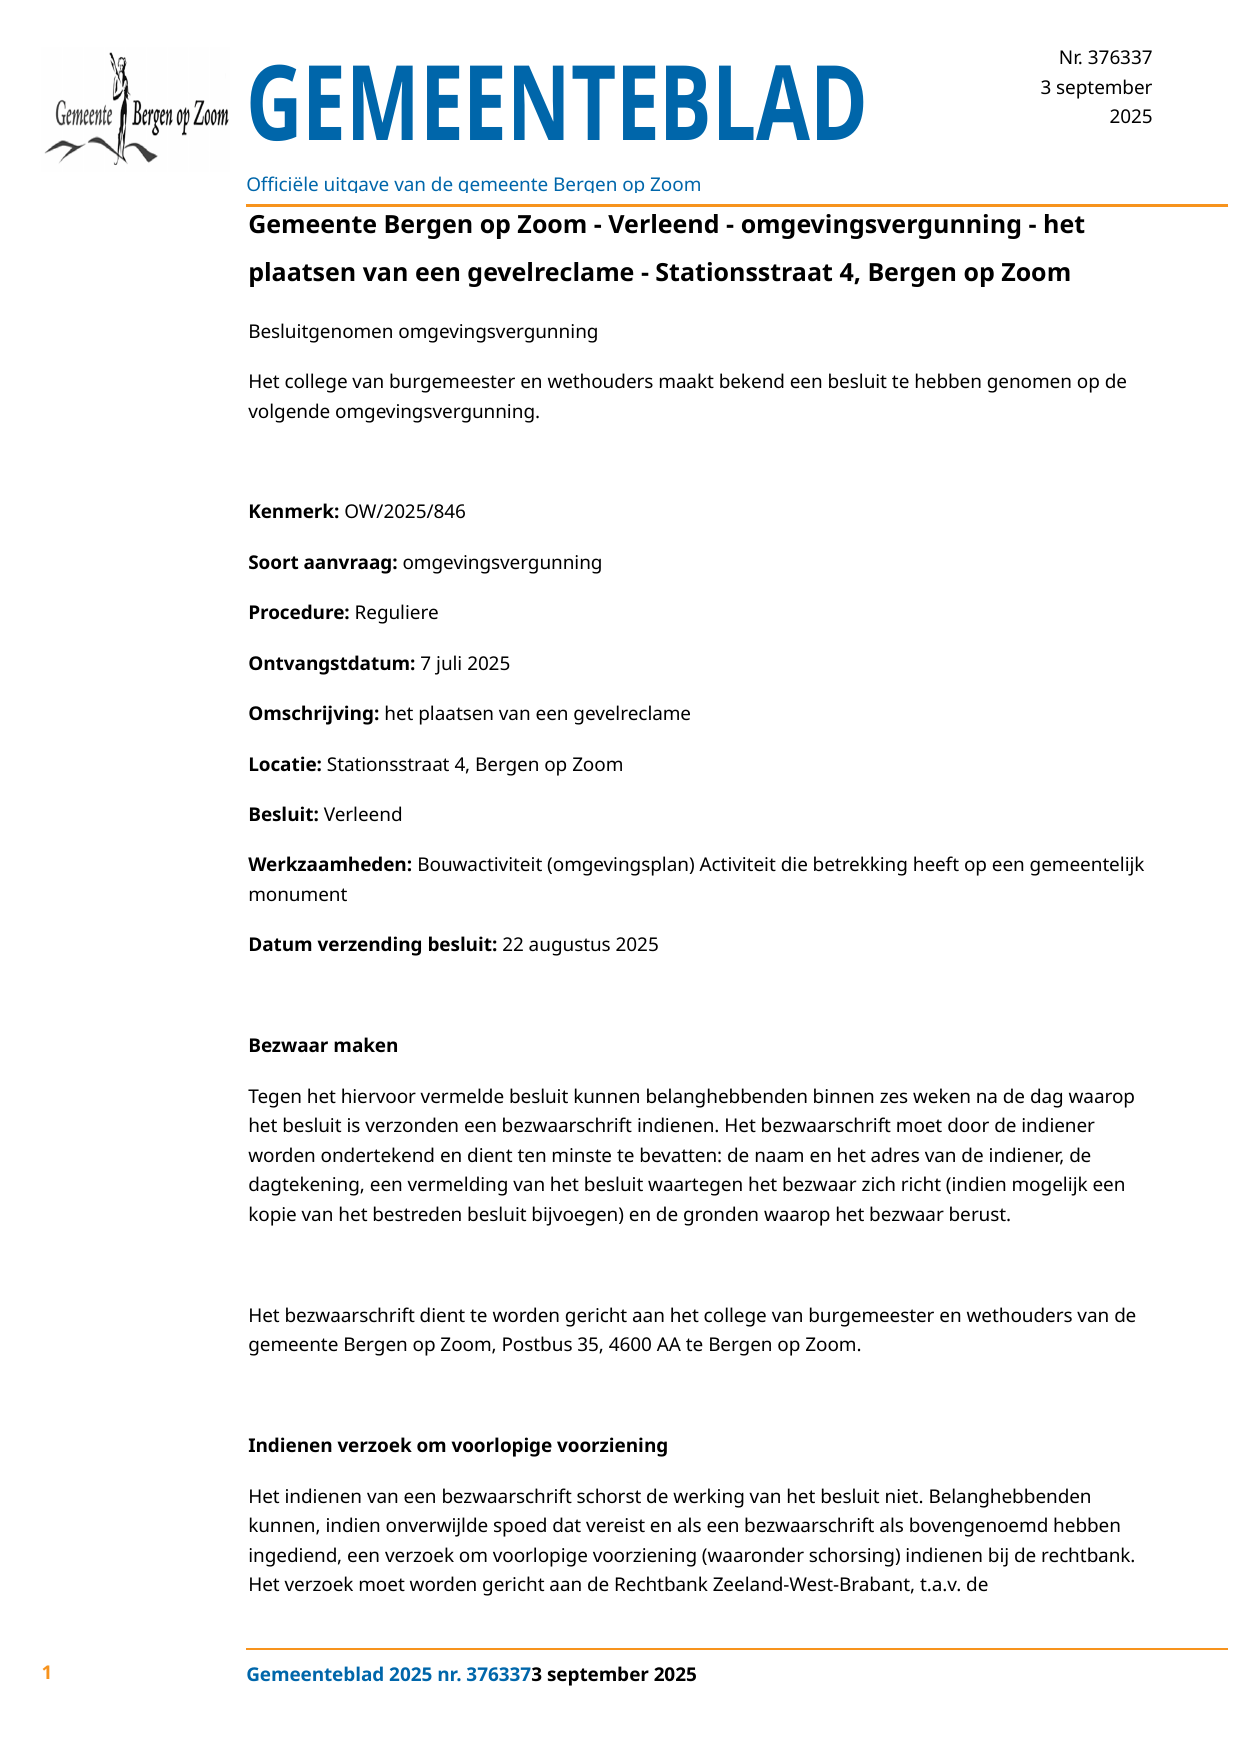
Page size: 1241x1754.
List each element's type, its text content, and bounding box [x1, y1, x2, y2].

picture [41, 47, 231, 172]
text Gemeente Bergen op Zoom - Verleend - omgevingsvergunning - het plaatsen van een gevelreclame - Stationsstraat 4, Bergen op Zoom [248, 207, 1152, 288]
text Bezwaar maken [248, 1032, 1152, 1058]
text Omschrijving: het plaatsen van een gevelreclame [248, 700, 1152, 726]
text Besluitgenomen omgevingsvergunning [248, 318, 1152, 344]
text Besluit: Verleend [248, 801, 1152, 827]
text Datum verzending besluit: 22 augustus 2025 [248, 932, 1152, 957]
text Ontvangstdatum: 7 juli 2025 [248, 650, 1152, 676]
text Soort aanvraag: omgevingsvergunning [248, 549, 1152, 575]
text Indienen verzoek om voorlopige voorziening [248, 1432, 1152, 1458]
text Locatie: Stationsstraat 4, Bergen op Zoom [248, 751, 1152, 777]
text Kenmerk: OW/2025/846 [248, 499, 1152, 524]
text Het college van burgemeester en wethouders maakt bekend een besluit te hebben genomen op de volgende omgevingsvergunning. [248, 368, 1152, 424]
text Het indienen van een bezwaarschrift schorst de werking van het besluit niet. Belanghebbenden kunnen, indien onverwijlde spoed dat vereist en als een bezwaarschrift als bovengenoemd hebben ingediend, een verzoek om voorlopige voorziening (waaronder schorsing) indienen bij de rechtbank. Het verzoek moet worden gericht aan de Rechtbank Zeeland-West-Brabant, t.a.v. de [248, 1483, 1152, 1597]
text Werkzaamheden: Bouwactiviteit (omgevingsplan) Activiteit die betrekking heeft op een gemeentelijk monument [248, 852, 1152, 907]
text Tegen het hiervoor vermelde besluit kunnen belanghebbenden binnen zes weken na de dag waarop het besluit is verzonden een bezwaarschrift indienen. Het bezwaarschrift moet door de indiener worden ondertekend en dient ten minste te bevatten: de naam en het adres van de indiener, de dagtekening, een vermelding van het besluit waartegen het bezwaar zich richt (indien mogelijk een kopie van het bestreden besluit bijvoegen) en de gronden waarop het bezwaar berust. [248, 1083, 1152, 1227]
text Het bezwaarschrift dient te worden gericht aan het college van burgemeester en wethouders van de gemeente Bergen op Zoom, Postbus 35, 4600 AA te Bergen op Zoom. [248, 1302, 1152, 1357]
text Procedure: Reguliere [248, 599, 1152, 625]
